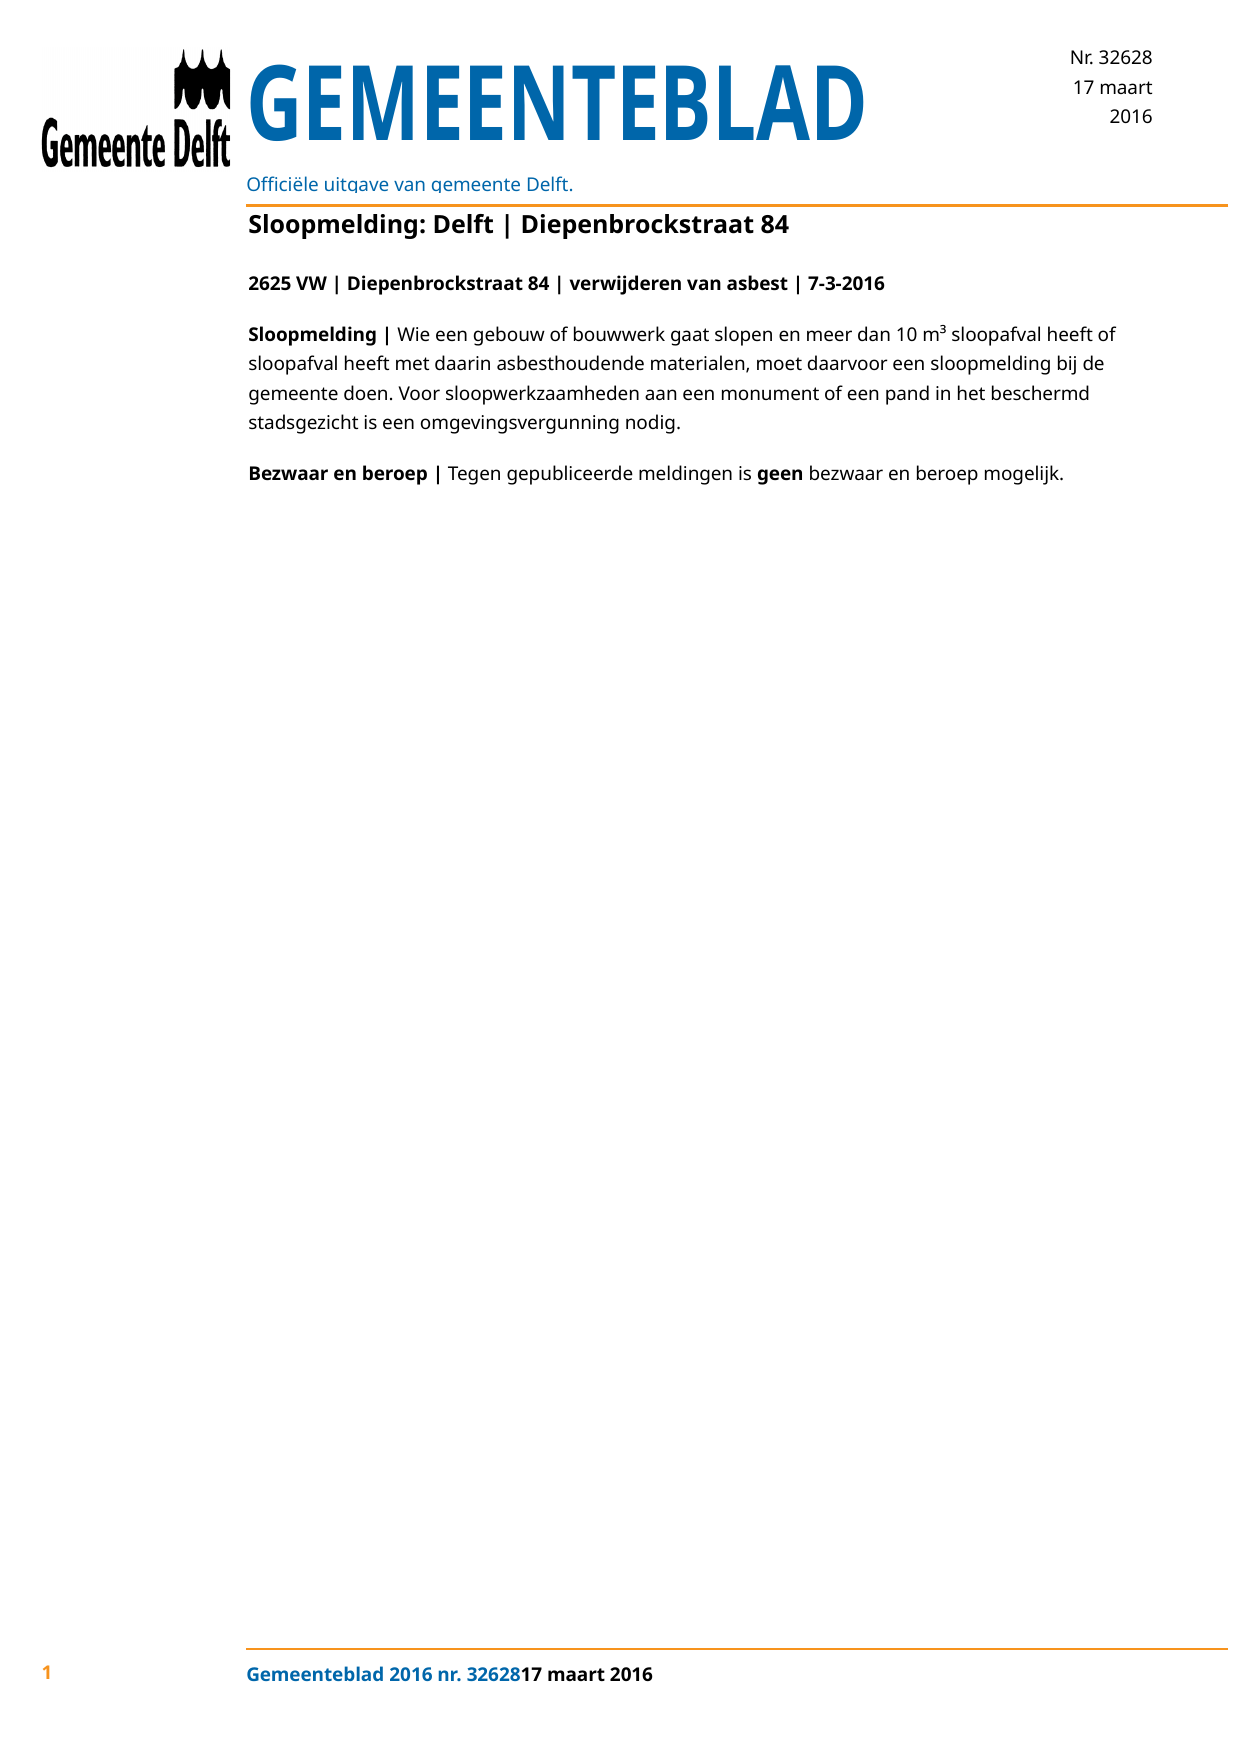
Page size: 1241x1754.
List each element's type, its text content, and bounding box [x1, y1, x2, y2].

text 2625 VW | Diepenbrockstraat 84 | verwijderen van asbest | 7-3-2016 [248, 270, 1152, 296]
picture [41, 47, 231, 172]
text Sloopmelding: Delft | Diepenbrockstraat 84 [248, 207, 1152, 241]
text Sloopmelding | Wie een gebouw of bouwwerk gaat slopen en meer dan 10 m³ sloopafval heeft of sloopafval heeft met daarin asbesthoudende materialen, moet daarvoor een sloopmelding bij de gemeente doen. Voor sloopwerkzaamheden aan een monument of een pand in het beschermd stadsgezicht is een omgevingsvergunning nodig. [248, 321, 1152, 435]
text Bezwaar en beroep | Tegen gepubliceerde meldingen is geen bezwaar en beroep mogelijk. [248, 460, 1152, 486]
